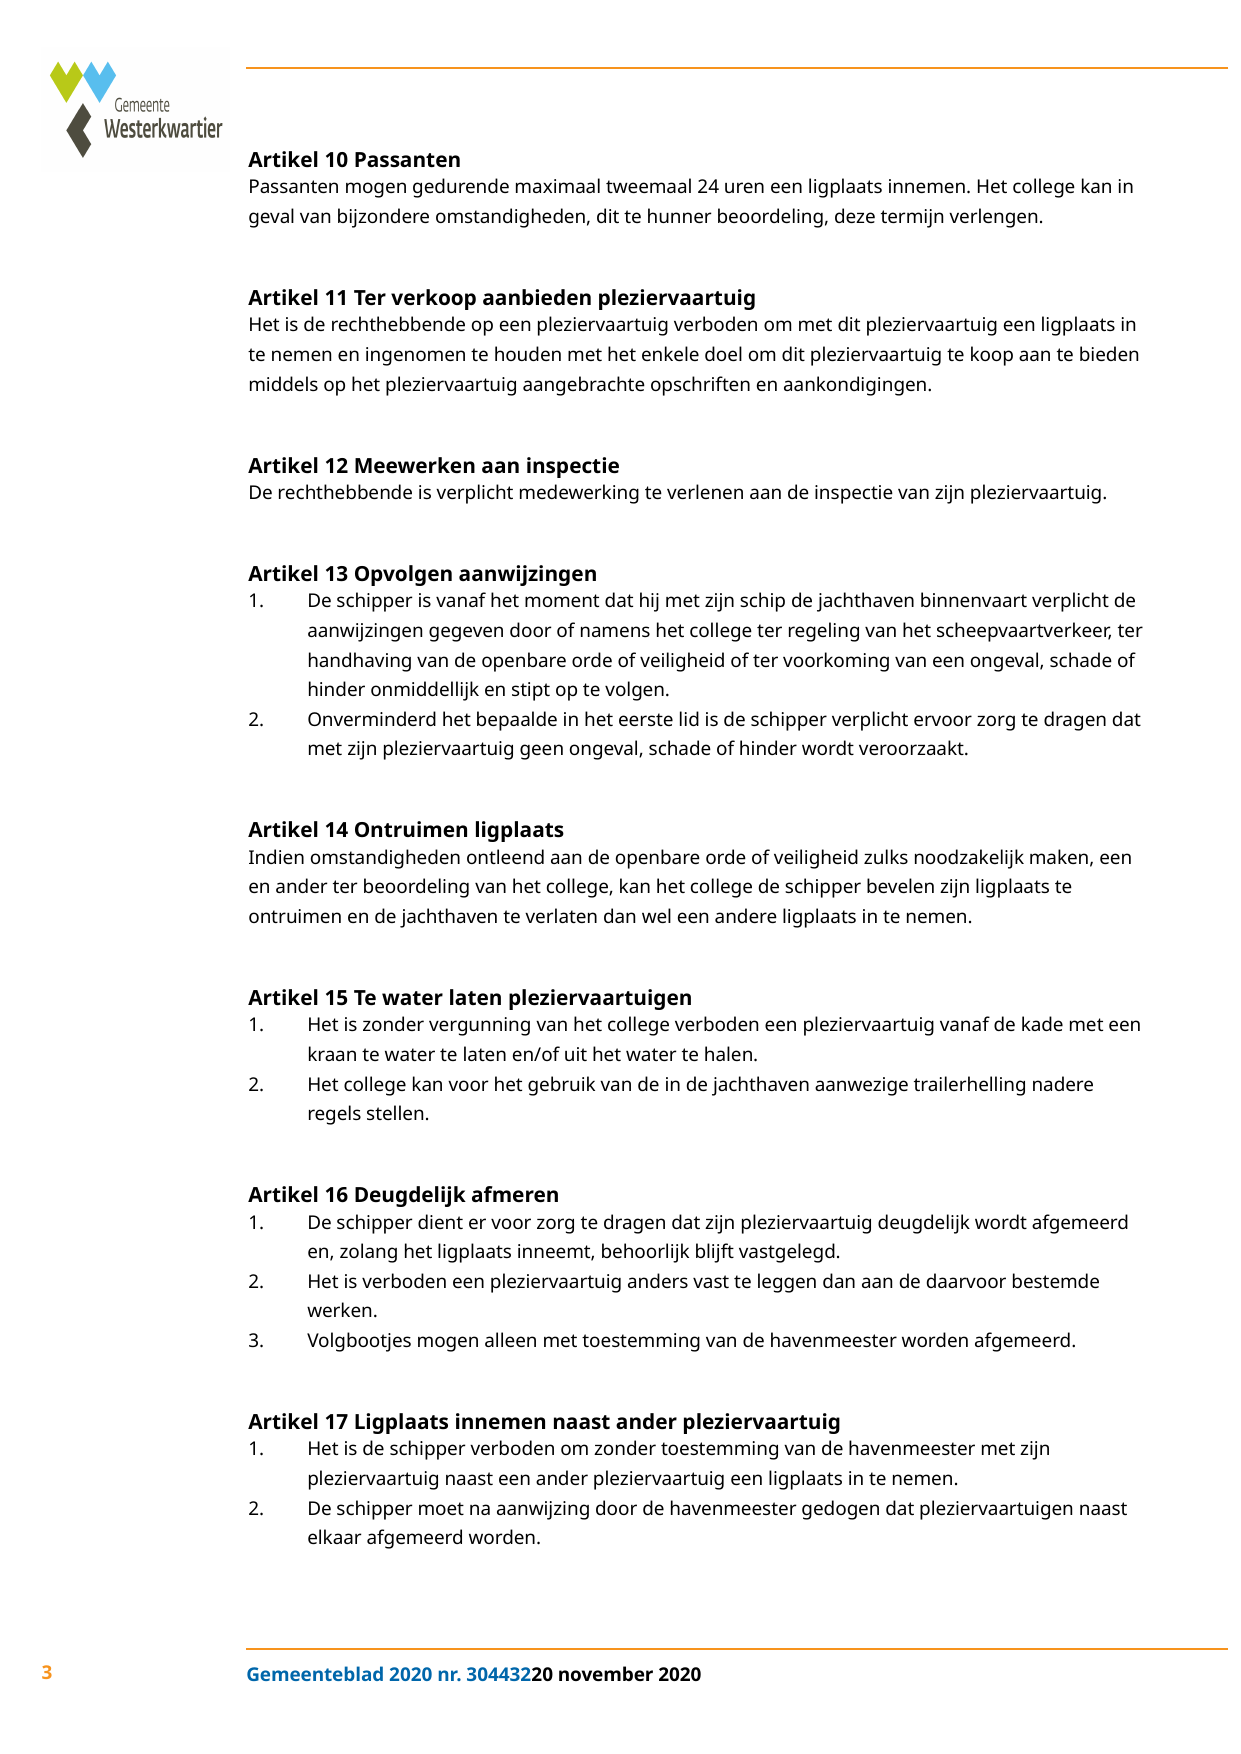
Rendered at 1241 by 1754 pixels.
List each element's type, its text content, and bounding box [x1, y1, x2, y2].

list Volgbootjes mogen alleen met toestemming van de havenmeester worden afgemeerd. [248, 1327, 1152, 1353]
text Artikel 15 Te water laten pleziervaartuigen [248, 983, 1152, 1012]
list Het college kan voor het gebruik van de in de jachthaven aanwezige trailerhelling nadere regels stellen. [248, 1071, 1152, 1126]
text Artikel 16 Deugdelijk afmeren [248, 1180, 1152, 1209]
text Het is de rechthebbende op een pleziervaartuig verboden om met dit pleziervaartuig een ligplaats in te nemen en ingenomen te houden met het enkele doel om dit pleziervaartuig te koop aan te bieden middels op het pleziervaartuig aangebrachte opschriften en aankondigingen. [248, 312, 1152, 397]
text Artikel 12 Meewerken aan inspectie [248, 451, 1152, 479]
text Artikel 14 Ontruimen ligplaats [248, 816, 1152, 844]
text Artikel 10 Passanten [248, 145, 1152, 174]
picture [41, 47, 231, 172]
list Het is zonder vergunning van het college verboden een pleziervaartuig vanaf de kade met een kraan te water te laten en/of uit het water te halen. [248, 1012, 1152, 1067]
list De schipper is vanaf het moment dat hij met zijn schip de jachthaven binnenvaart verplicht de aanwijzingen gegeven door of namens het college ter regeling van het scheepvaartverkeer, ter handhaving van de openbare orde of veiligheid of ter voorkoming van een ongeval, schade of hinder onmiddellijk en stipt op te volgen. [248, 588, 1152, 702]
text Indien omstandigheden ontleend aan de openbare orde of veiligheid zulks noodzakelijk maken, een en ander ter beoordeling van het college, kan het college de schipper bevelen zijn ligplaats te ontruimen en de jachthaven te verlaten dan wel een andere ligplaats in te nemen. [248, 844, 1152, 929]
list De schipper dient er voor zorg te dragen dat zijn pleziervaartuig deugdelijk wordt afgemeerd en, zolang het ligplaats inneemt, behoorlijk blijft vastgelegd. [248, 1209, 1152, 1264]
list De schipper moet na aanwijzing door de havenmeester gedogen dat pleziervaartuigen naast elkaar afgemeerd worden. [248, 1495, 1152, 1550]
list Het is verboden een pleziervaartuig anders vast te leggen dan aan de daarvoor bestemde werken. [248, 1268, 1152, 1323]
text Passanten mogen gedurende maximaal tweemaal 24 uren een ligplaats innemen. Het college kan in geval van bijzondere omstandigheden, dit te hunner beoordeling, deze termijn verlengen. [248, 174, 1152, 229]
text Artikel 11 Ter verkoop aanbieden pleziervaartuig [248, 283, 1152, 312]
list Onverminderd het bepaalde in het eerste lid is de schipper verplicht ervoor zorg te dragen dat met zijn pleziervaartuig geen ongeval, schade of hinder wordt veroorzaakt. [248, 706, 1152, 761]
text De rechthebbende is verplicht medewerking te verlenen aan de inspectie van zijn pleziervaartuig. [248, 479, 1152, 505]
text Artikel 17 Ligplaats innemen naast ander pleziervaartuig [248, 1407, 1152, 1436]
list Het is de schipper verboden om zonder toestemming van de havenmeester met zijn pleziervaartuig naast een ander pleziervaartuig een ligplaats in te nemen. [248, 1436, 1152, 1491]
text Artikel 13 Opvolgen aanwijzingen [248, 559, 1152, 588]
